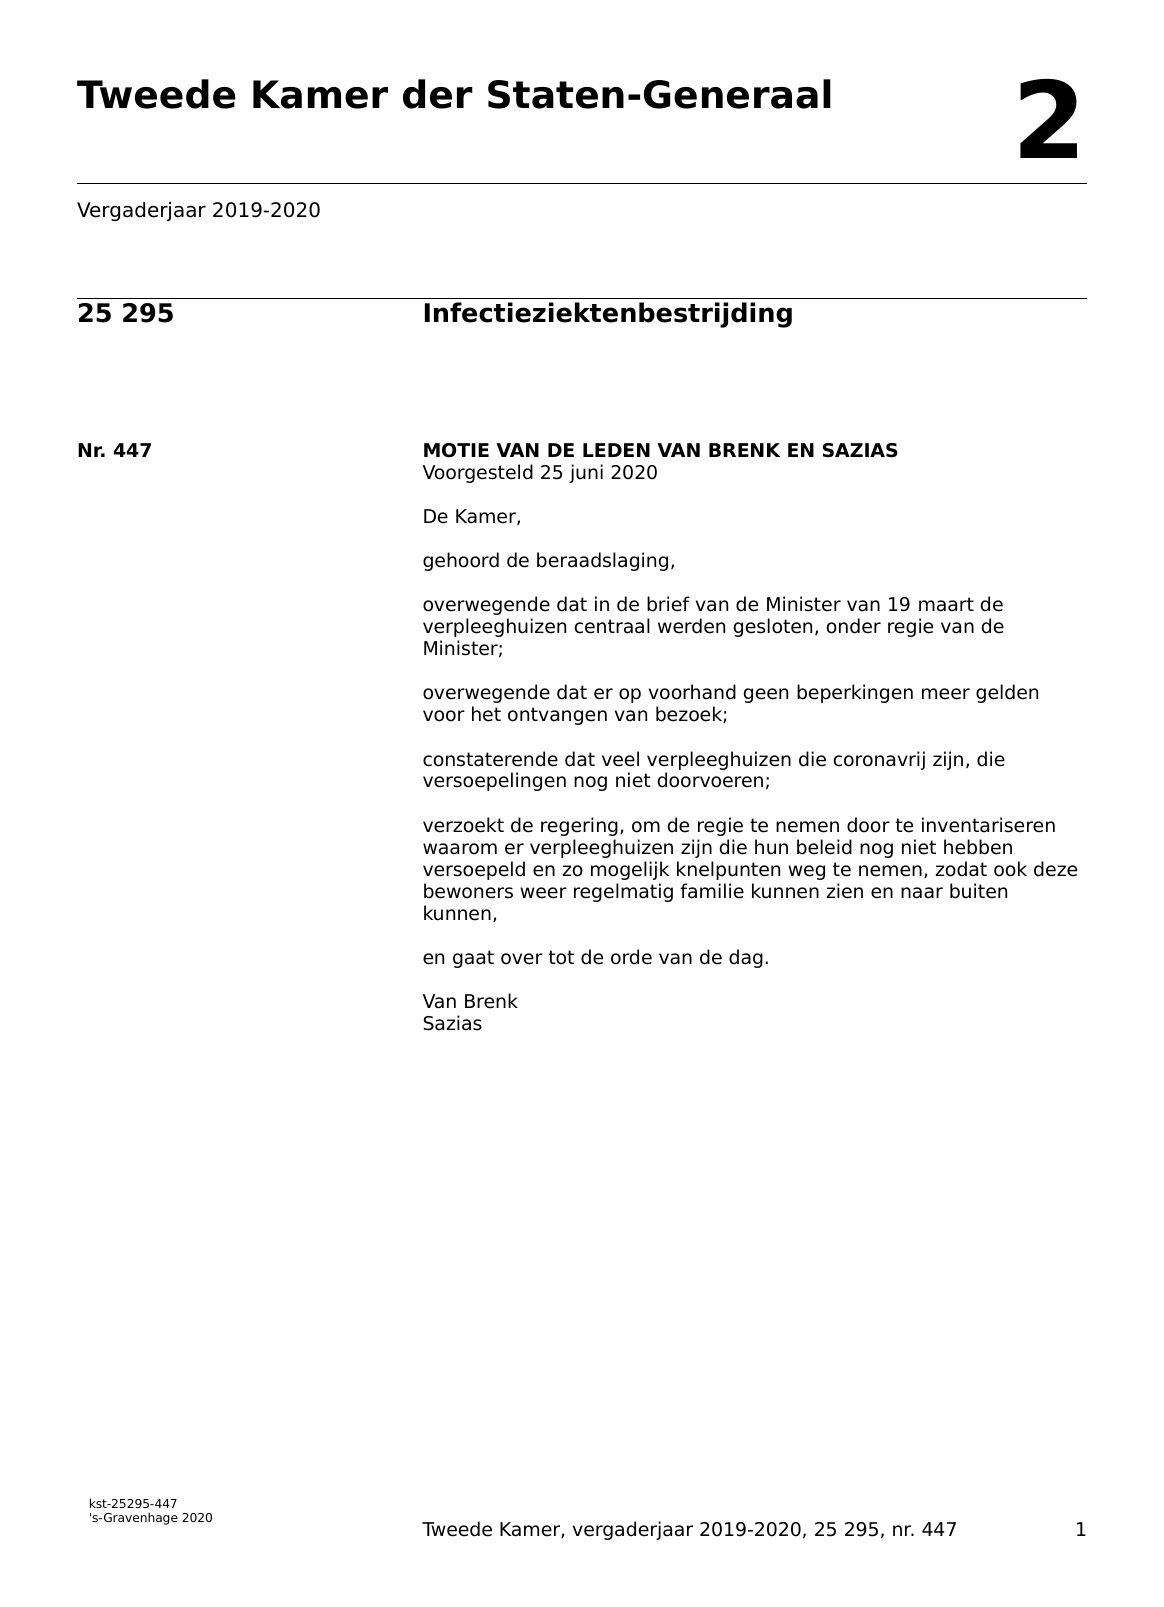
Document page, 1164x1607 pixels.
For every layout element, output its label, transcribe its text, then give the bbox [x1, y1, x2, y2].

table_header Tweede Kamer der Staten-Generaal [77, 59, 886, 183]
text verzoekt de regering, om de regie te nemen door te inventariseren waarom er verpleeghuizen zijn die hun beleid nog niet hebben versoepeld en zo mogelijk knelpunten weg te nemen, zodat ook deze bewoners weer regelmatig familie kunnen zien en naar buiten kunnen, [422, 814, 1087, 924]
text Sazias [422, 1013, 1087, 1035]
table_cell Vergaderjaar 2019-2020 [77, 184, 1087, 298]
text en gaat over tot de orde van de dag. [422, 947, 1087, 969]
text overwegende dat er op voorhand geen beperkingen meer gelden voor het ontvangen van bezoek; [422, 682, 1087, 726]
text 's-Gravenhage 2020 [88, 1511, 323, 1525]
text kst-25295-447 [88, 1497, 323, 1511]
text Van Brenk [422, 991, 1087, 1013]
text overwegende dat in de brief van de Minister van 19 maart de verpleeghuizen centraal werden gesloten, onder regie van de Minister; [422, 594, 1087, 660]
table_header 2 [886, 59, 1087, 183]
subtitle 25 295 Infectieziektenbestrijding [77, 299, 1087, 329]
subtitle Nr. 447 MOTIE VAN DE LEDEN VAN BRENK EN SAZIAS [77, 440, 1087, 462]
text Voorgesteld 25 juni 2020 [422, 462, 1087, 484]
text constaterende dat veel verpleeghuizen die coronavrij zijn, die versoepelingen nog niet doorvoeren; [422, 748, 1087, 792]
text De Kamer, [422, 506, 1087, 528]
text gehoord de beraadslaging, [422, 550, 1087, 572]
